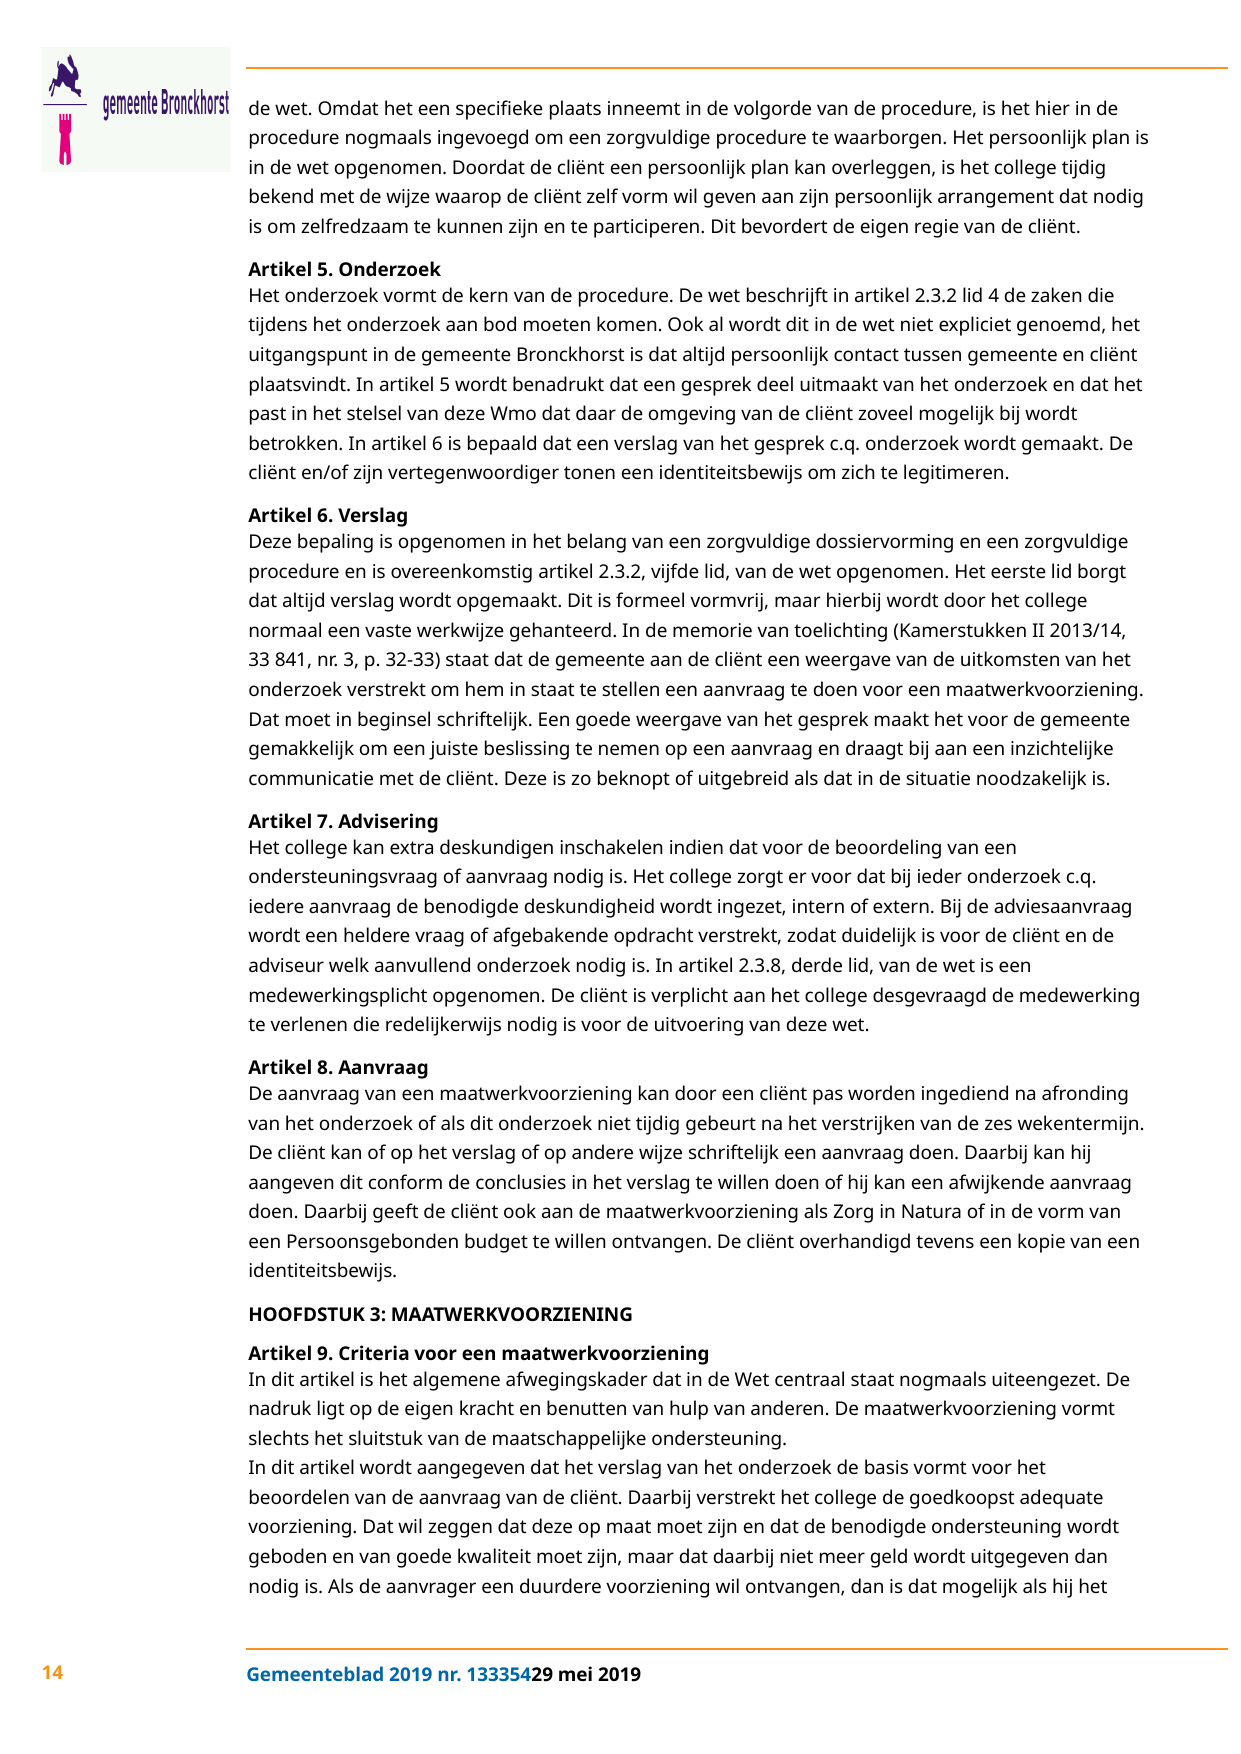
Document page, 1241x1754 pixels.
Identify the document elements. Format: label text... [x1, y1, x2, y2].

text Het college kan extra deskundigen inschakelen indien dat voor de beoordeling van een ondersteuningsvraag of aanvraag nodig is. Het college zorgt er voor dat bij ieder onderzoek c.q. iedere aanvraag de benodigde deskundigheid wordt ingezet, intern of extern. Bij de adviesaanvraag wordt een heldere vraag of afgebakende opdracht verstrekt, zodat duidelijk is voor de cliënt en de adviseur welk aanvullend onderzoek nodig is. In artikel 2.3.8, derde lid, van de wet is een medewerkingsplicht opgenomen. De cliënt is verplicht aan het college desgevraagd de medewerking te verlenen die redelijkerwijs nodig is voor de uitvoering van deze wet. [248, 834, 1152, 1037]
text Artikel 5. Onderzoek [248, 256, 1152, 282]
text Artikel 7. Advisering [248, 808, 1152, 834]
text de wet. Omdat het een specifieke plaats inneemt in de volgorde van de procedure, is het hier in de procedure nogmaals ingevoegd om een zorgvuldige procedure te waarborgen. Het persoonlijk plan is in de wet opgenomen. Doordat de cliënt een persoonlijk plan kan overleggen, is het college tijdig bekend met de wijze waarop de cliënt zelf vorm wil geven aan zijn persoonlijk arrangement dat nodig is om zelfredzaam te kunnen zijn en te participeren. Dit bevordert de eigen regie van de cliënt. [248, 95, 1152, 239]
text HOOFDSTUK 3: MAATWERKVOORZIENING [248, 1301, 1152, 1327]
text Het onderzoek vormt de kern van de procedure. De wet beschrijft in artikel 2.3.2 lid 4 de zaken die tijdens het onderzoek aan bod moeten komen. Ook al wordt dit in de wet niet expliciet genoemd, het uitgangspunt in de gemeente Bronckhorst is dat altijd persoonlijk contact tussen gemeente en cliënt plaatsvindt. In artikel 5 wordt benadrukt dat een gesprek deel uitmaakt van het onderzoek en dat het past in het stelsel van deze Wmo dat daar de omgeving van de cliënt zoveel mogelijk bij wordt betrokken. In artikel 6 is bepaald dat een verslag van het gesprek c.q. onderzoek wordt gemaakt. De cliënt en/of zijn vertegenwoordiger tonen een identiteitsbewijs om zich te legitimeren. [248, 282, 1152, 485]
text Artikel 6. Verslag [248, 503, 1152, 528]
text In dit artikel wordt aangegeven dat het verslag van het onderzoek de basis vormt voor het beoordelen van de aanvraag van de cliënt. Daarbij verstrekt het college de goedkoopst adequate voorziening. Dat wil zeggen dat deze op maat moet zijn en dat de benodigde ondersteuning wordt geboden en van goede kwaliteit moet zijn, maar dat daarbij niet meer geld wordt uitgegeven dan nodig is. Als de aanvrager een duurdere voorziening wil ontvangen, dan is dat mogelijk als hij het [248, 1454, 1152, 1599]
text Artikel 8. Aanvraag [248, 1054, 1152, 1080]
text In dit artikel is het algemene afwegingskader dat in de Wet centraal staat nogmaals uiteengezet. De nadruk ligt op de eigen kracht en benutten van hulp van anderen. De maatwerkvoorziening vormt slechts het sluitstuk van de maatschappelijke ondersteuning. [248, 1366, 1152, 1451]
text Deze bepaling is opgenomen in het belang van een zorgvuldige dossiervorming en een zorgvuldige procedure en is overeenkomstig artikel 2.3.2, vijfde lid, van de wet opgenomen. Het eerste lid borgt dat altijd verslag wordt opgemaakt. Dit is formeel vormvrij, maar hierbij wordt door het college normaal een vaste werkwijze gehanteerd. In de memorie van toelichting (Kamerstukken II 2013/14, 33 841, nr. 3, p. 32-33) staat dat de gemeente aan de cliënt een weergave van de uitkomsten van het onderzoek verstrekt om hem in staat te stellen een aanvraag te doen voor een maatwerkvoorziening. Dat moet in beginsel schriftelijk. Een goede weergave van het gesprek maakt het voor de gemeente gemakkelijk om een juiste beslissing te nemen op een aanvraag en draagt bij aan een inzichtelijke communicatie met de cliënt. Deze is zo beknopt of uitgebreid als dat in de situatie noodzakelijk is. [248, 528, 1152, 791]
text De aanvraag van een maatwerkvoorziening kan door een cliënt pas worden ingediend na afronding van het onderzoek of als dit onderzoek niet tijdig gebeurt na het verstrijken van de zes wekentermijn. De cliënt kan of op het verslag of op andere wijze schriftelijk een aanvraag doen. Daarbij kan hij aangeven dit conform de conclusies in het verslag te willen doen of hij kan een afwijkende aanvraag doen. Daarbij geeft de cliënt ook aan de maatwerkvoorziening als Zorg in Natura of in de vorm van een Persoonsgebonden budget te willen ontvangen. De cliënt overhandigd tevens een kopie van een identiteitsbewijs. [248, 1080, 1152, 1283]
picture [41, 47, 231, 172]
text Artikel 9. Criteria voor een maatwerkvoorziening [248, 1340, 1152, 1366]
